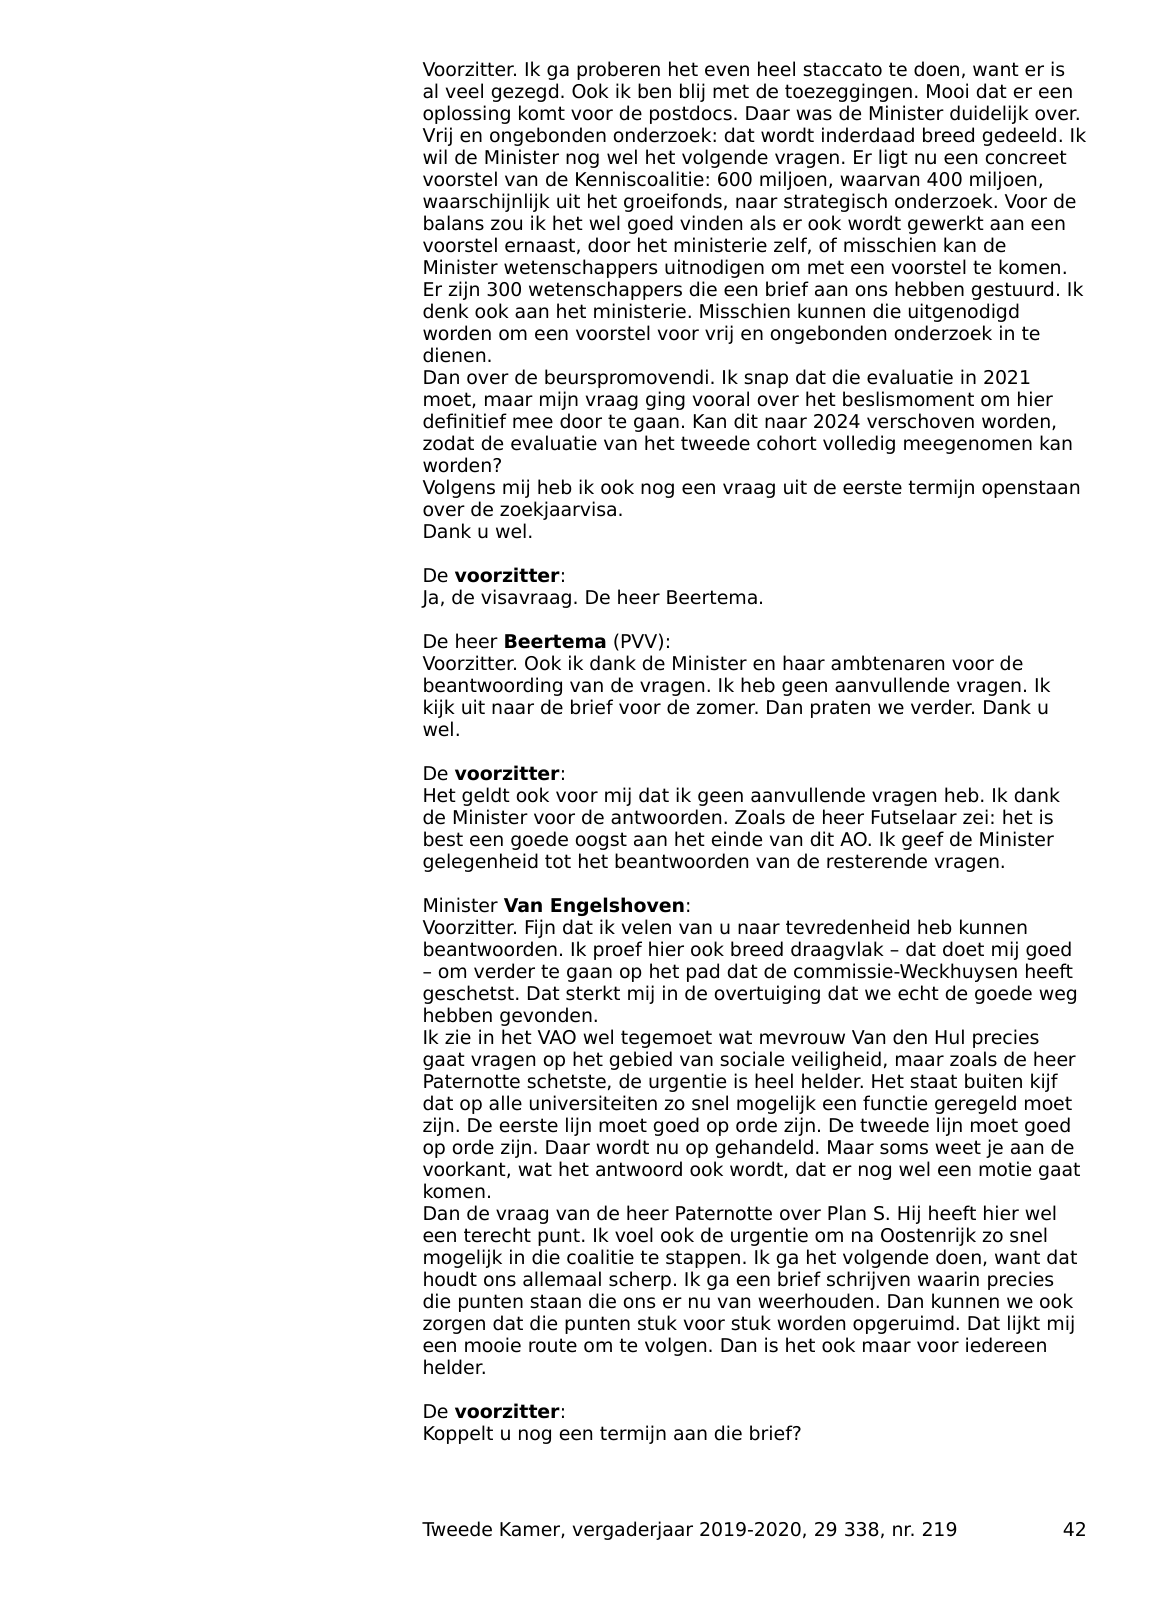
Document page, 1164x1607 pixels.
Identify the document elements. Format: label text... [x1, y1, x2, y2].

text Koppelt u nog een termijn aan die brief? [422, 1423, 1087, 1445]
text De voorzitter: [422, 565, 1087, 587]
text Voorzitter. Fijn dat ik velen van u naar tevredenheid heb kunnen beantwoorden. Ik proef hier ook breed draagvlak – dat doet mij goed – om verder te gaan op het pad dat de commissie-Weckhuysen heeft geschetst. Dat sterkt mij in de overtuiging dat we echt de goede weg hebben gevonden. [422, 917, 1087, 1027]
text De voorzitter: [422, 1401, 1087, 1423]
text Dan over de beurspromovendi. Ik snap dat die evaluatie in 2021 moet, maar mijn vraag ging vooral over het beslismoment om hier definitief mee door te gaan. Kan dit naar 2024 verschoven worden, zodat de evaluatie van het tweede cohort volledig meegenomen kan worden? [422, 367, 1087, 477]
text Ik zie in het VAO wel tegemoet wat mevrouw Van den Hul precies gaat vragen op het gebied van sociale veiligheid, maar zoals de heer Paternotte schetste, de urgentie is heel helder. Het staat buiten kijf dat op alle universiteiten zo snel mogelijk een functie geregeld moet zijn. De eerste lijn moet goed op orde zijn. De tweede lijn moet goed op orde zijn. Daar wordt nu op gehandeld. Maar soms weet je aan de voorkant, wat het antwoord ook wordt, dat er nog wel een motie gaat komen. [422, 1027, 1087, 1203]
text Voorzitter. Ik ga proberen het even heel staccato te doen, want er is al veel gezegd. Ook ik ben blij met de toezeggingen. Mooi dat er een oplossing komt voor de postdocs. Daar was de Minister duidelijk over. Vrij en ongebonden onderzoek: dat wordt inderdaad breed gedeeld. Ik wil de Minister nog wel het volgende vragen. Er ligt nu een concreet voorstel van de Kenniscoalitie: 600 miljoen, waarvan 400 miljoen, waarschijnlijk uit het groeifonds, naar strategisch onderzoek. Voor de balans zou ik het wel goed vinden als er ook wordt gewerkt aan een voorstel ernaast, door het ministerie zelf, of misschien kan de Minister wetenschappers uitnodigen om met een voorstel te komen. Er zijn 300 wetenschappers die een brief aan ons hebben gestuurd. Ik denk ook aan het ministerie. Misschien kunnen die uitgenodigd worden om een voorstel voor vrij en ongebonden onderzoek in te dienen. [422, 59, 1087, 367]
text Volgens mij heb ik ook nog een vraag uit de eerste termijn openstaan over de zoekjaarvisa. [422, 477, 1087, 521]
text De heer Beertema (PVV): [422, 631, 1087, 653]
text Voorzitter. Ook ik dank de Minister en haar ambtenaren voor de beantwoording van de vragen. Ik heb geen aanvullende vragen. Ik kijk uit naar de brief voor de zomer. Dan praten we verder. Dank u wel. [422, 653, 1087, 741]
text Ja, de visavraag. De heer Beertema. [422, 587, 1087, 609]
text De voorzitter: [422, 763, 1087, 785]
text Dank u wel. [422, 521, 1087, 543]
text Minister Van Engelshoven: [422, 895, 1087, 917]
text Dan de vraag van de heer Paternotte over Plan S. Hij heeft hier wel een terecht punt. Ik voel ook de urgentie om na Oostenrijk zo snel mogelijk in die coalitie te stappen. Ik ga het volgende doen, want dat houdt ons allemaal scherp. Ik ga een brief schrijven waarin precies die punten staan die ons er nu van weerhouden. Dan kunnen we ook zorgen dat die punten stuk voor stuk worden opgeruimd. Dat lijkt mij een mooie route om te volgen. Dan is het ook maar voor iedereen helder. [422, 1203, 1087, 1379]
text Het geldt ook voor mij dat ik geen aanvullende vragen heb. Ik dank de Minister voor de antwoorden. Zoals de heer Futselaar zei: het is best een goede oogst aan het einde van dit AO. Ik geef de Minister gelegenheid tot het beantwoorden van de resterende vragen. [422, 785, 1087, 873]
